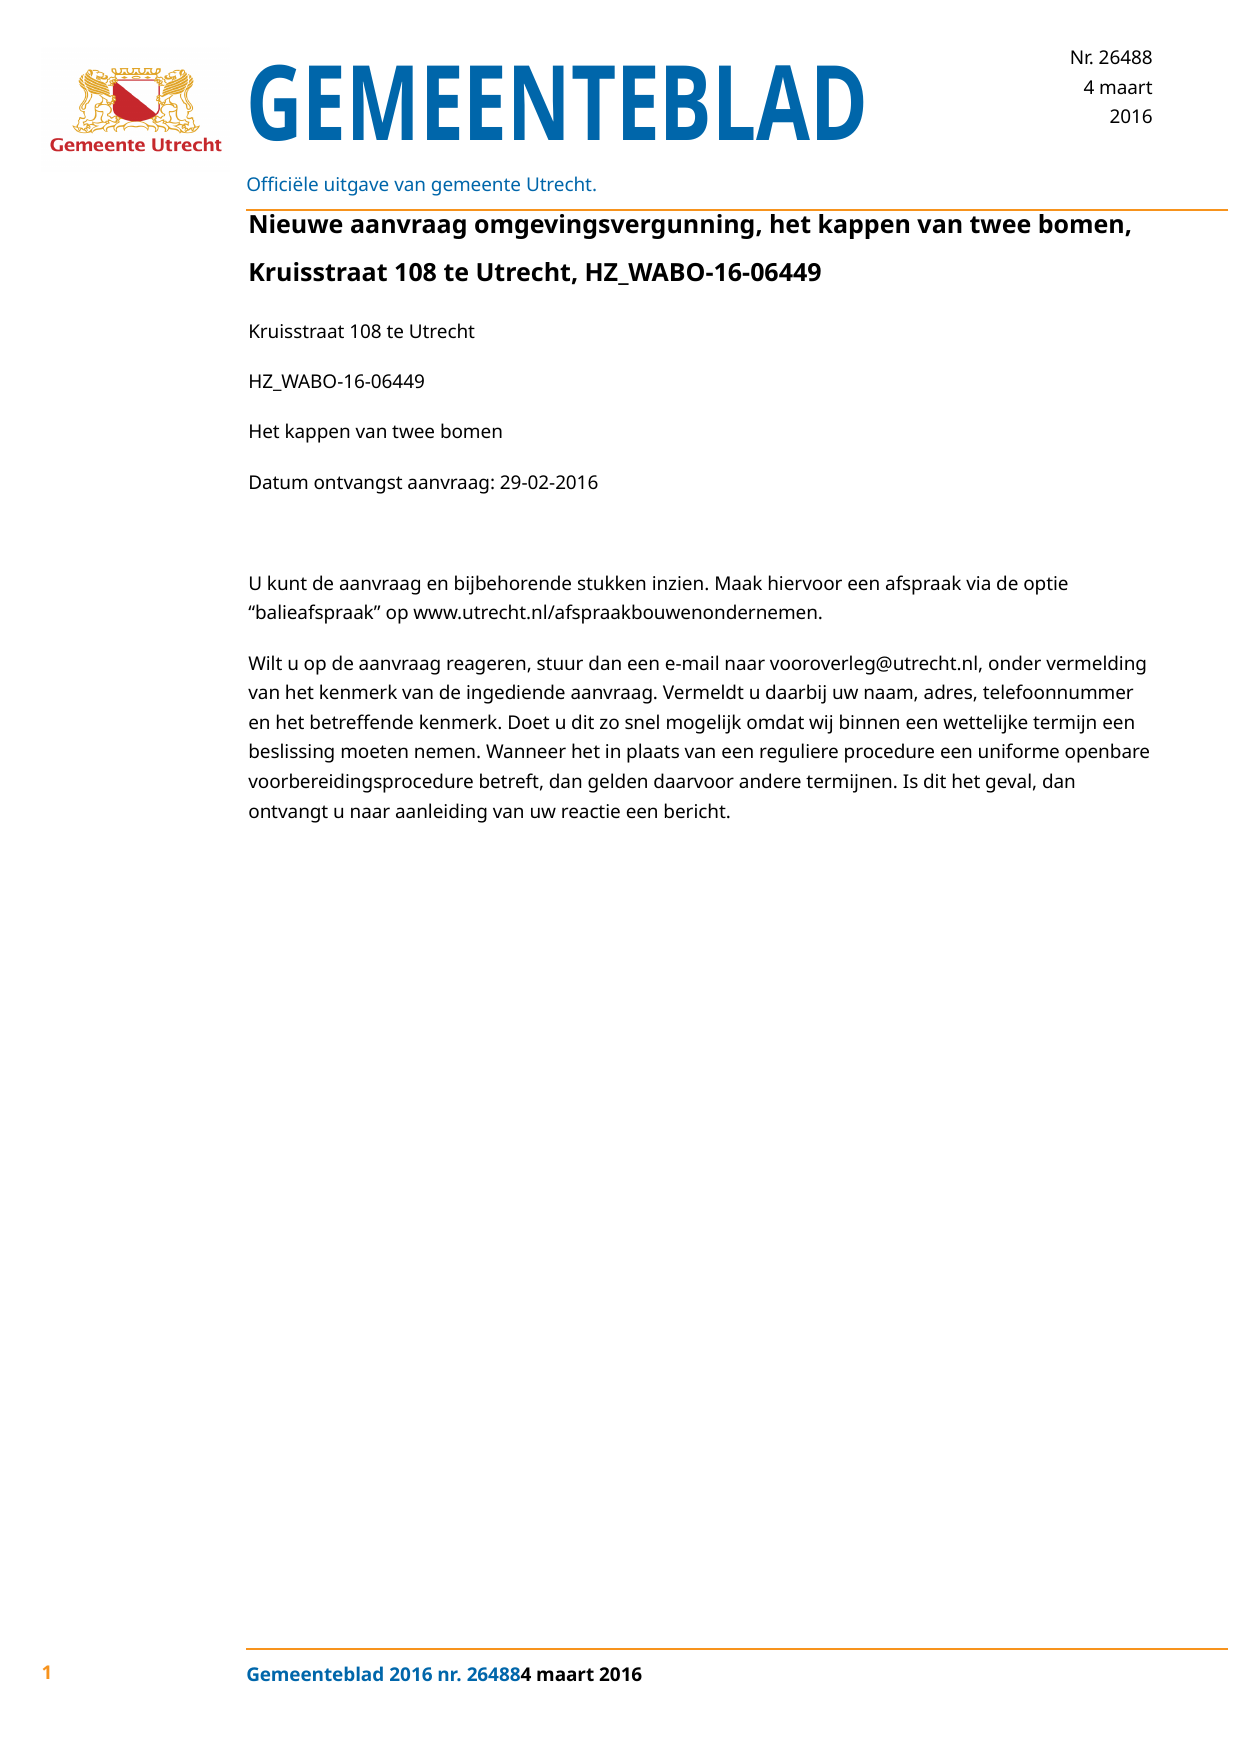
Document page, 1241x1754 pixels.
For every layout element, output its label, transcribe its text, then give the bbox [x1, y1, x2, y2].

text Nieuwe aanvraag omgevingsvergunning, het kappen van twee bomen, Kruisstraat 108 te Utrecht, HZ_WABO-16-06449 [248, 211, 1152, 288]
text HZ_WABO-16-06449 [248, 368, 1152, 394]
text U kunt de aanvraag en bijbehorende stukken inzien. Maak hiervoor een afspraak via de optie “balieafspraak” op www.utrecht.nl/afspraakbouwenondernemen. [248, 570, 1152, 625]
picture [41, 47, 231, 172]
text Datum ontvangst aanvraag: 29-02-2016 [248, 469, 1152, 495]
text Kruisstraat 108 te Utrecht [248, 318, 1152, 344]
text Het kappen van twee bomen [248, 419, 1152, 444]
text Wilt u op de aanvraag reageren, stuur dan een e-mail naar vooroverleg@utrecht.nl, onder vermelding van het kenmerk van de ingediende aanvraag. Vermeldt u daarbij uw naam, adres, telefoonnummer en het betreffende kenmerk. Doet u dit zo snel mogelijk omdat wij binnen een wettelijke termijn een beslissing moeten nemen. Wanneer het in plaats van een reguliere procedure een uniforme openbare voorbereidingsprocedure betreft, dan gelden daarvoor andere termijnen. Is dit het geval, dan ontvangt u naar aanleiding van uw reactie een bericht. [248, 650, 1152, 824]
